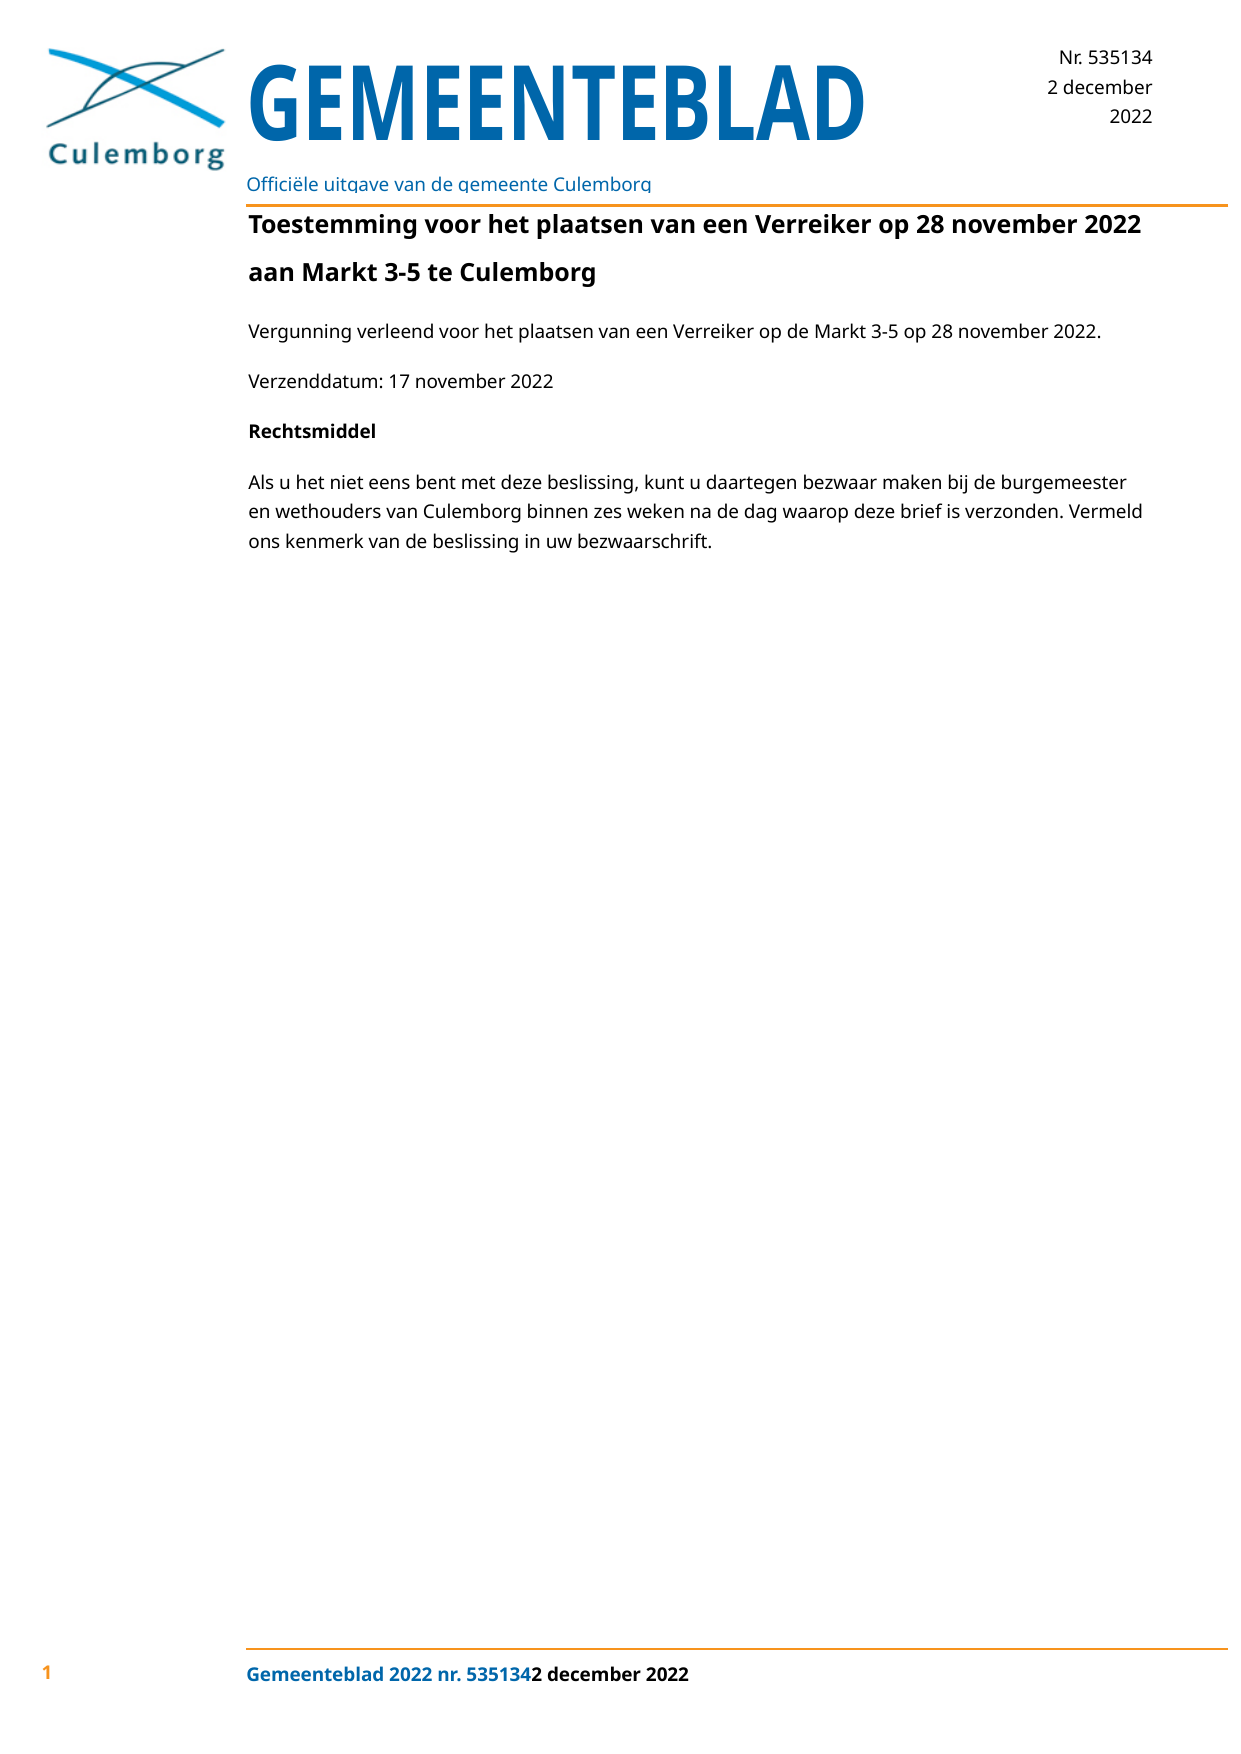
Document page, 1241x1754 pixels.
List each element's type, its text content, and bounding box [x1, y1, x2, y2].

picture [41, 47, 231, 172]
text Toestemming voor het plaatsen van een Verreiker op 28 november 2022 aan Markt 3-5 te Culemborg [248, 207, 1152, 288]
text Als u het niet eens bent met deze beslissing, kunt u daartegen bezwaar maken bij de burgemeester en wethouders van Culemborg binnen zes weken na de dag waarop deze brief is verzonden. Vermeld ons kenmerk van de beslissing in uw bezwaarschrift. [248, 469, 1152, 554]
text Verzenddatum: 17 november 2022 [248, 368, 1152, 394]
text Rechtsmiddel [248, 419, 1152, 444]
text Vergunning verleend voor het plaatsen van een Verreiker op de Markt 3-5 op 28 november 2022. [248, 318, 1152, 344]
